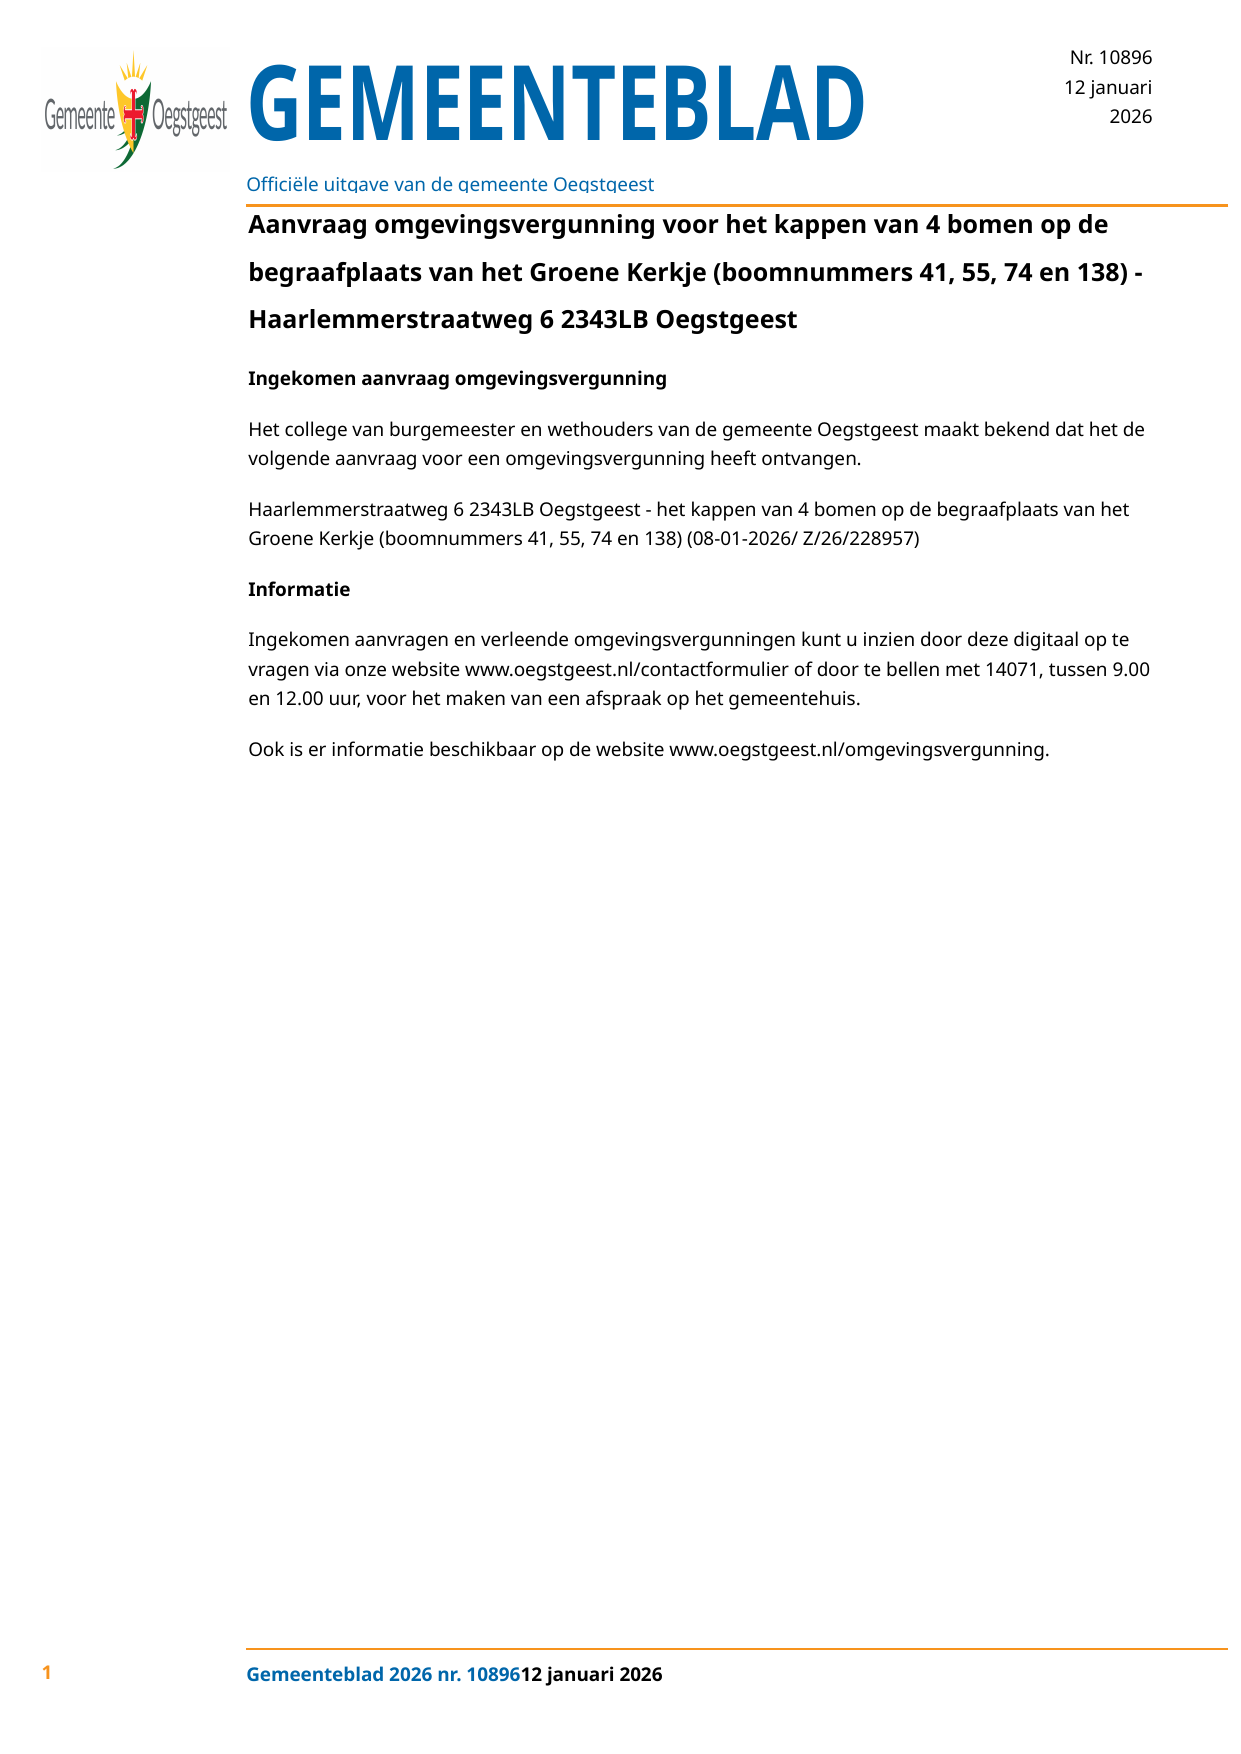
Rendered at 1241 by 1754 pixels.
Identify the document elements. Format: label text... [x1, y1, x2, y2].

text Haarlemmerstraatweg 6 2343LB Oegstgeest - het kappen van 4 bomen op de begraafplaats van het Groene Kerkje (boomnummers 41, 55, 74 en 138) (08-01-2026/ Z/26/228957) [248, 496, 1152, 551]
text Ingekomen aanvraag omgevingsvergunning [248, 366, 1152, 391]
text Informatie [248, 576, 1152, 602]
text Aanvraag omgevingsvergunning voor het kappen van 4 bomen op de begraafplaats van het Groene Kerkje (boomnummers 41, 55, 74 en 138) - Haarlemmerstraatweg 6 2343LB Oegstgeest [248, 207, 1152, 336]
text Ingekomen aanvragen en verleende omgevingsvergunningen kunt u inzien door deze digitaal op te vragen via onze website www.oegstgeest.nl/contactformulier of door te bellen met 14071, tussen 9.00 en 12.00 uur, voor het maken van een afspraak op het gemeentehuis. [248, 626, 1152, 711]
text Het college van burgemeester en wethouders van de gemeente Oegstgeest maakt bekend dat het de volgende aanvraag voor een omgevingsvergunning heeft ontvangen. [248, 416, 1152, 471]
text Ook is er informatie beschikbaar op de website www.oegstgeest.nl/omgevingsvergunning. [248, 736, 1152, 762]
picture [41, 47, 231, 172]
